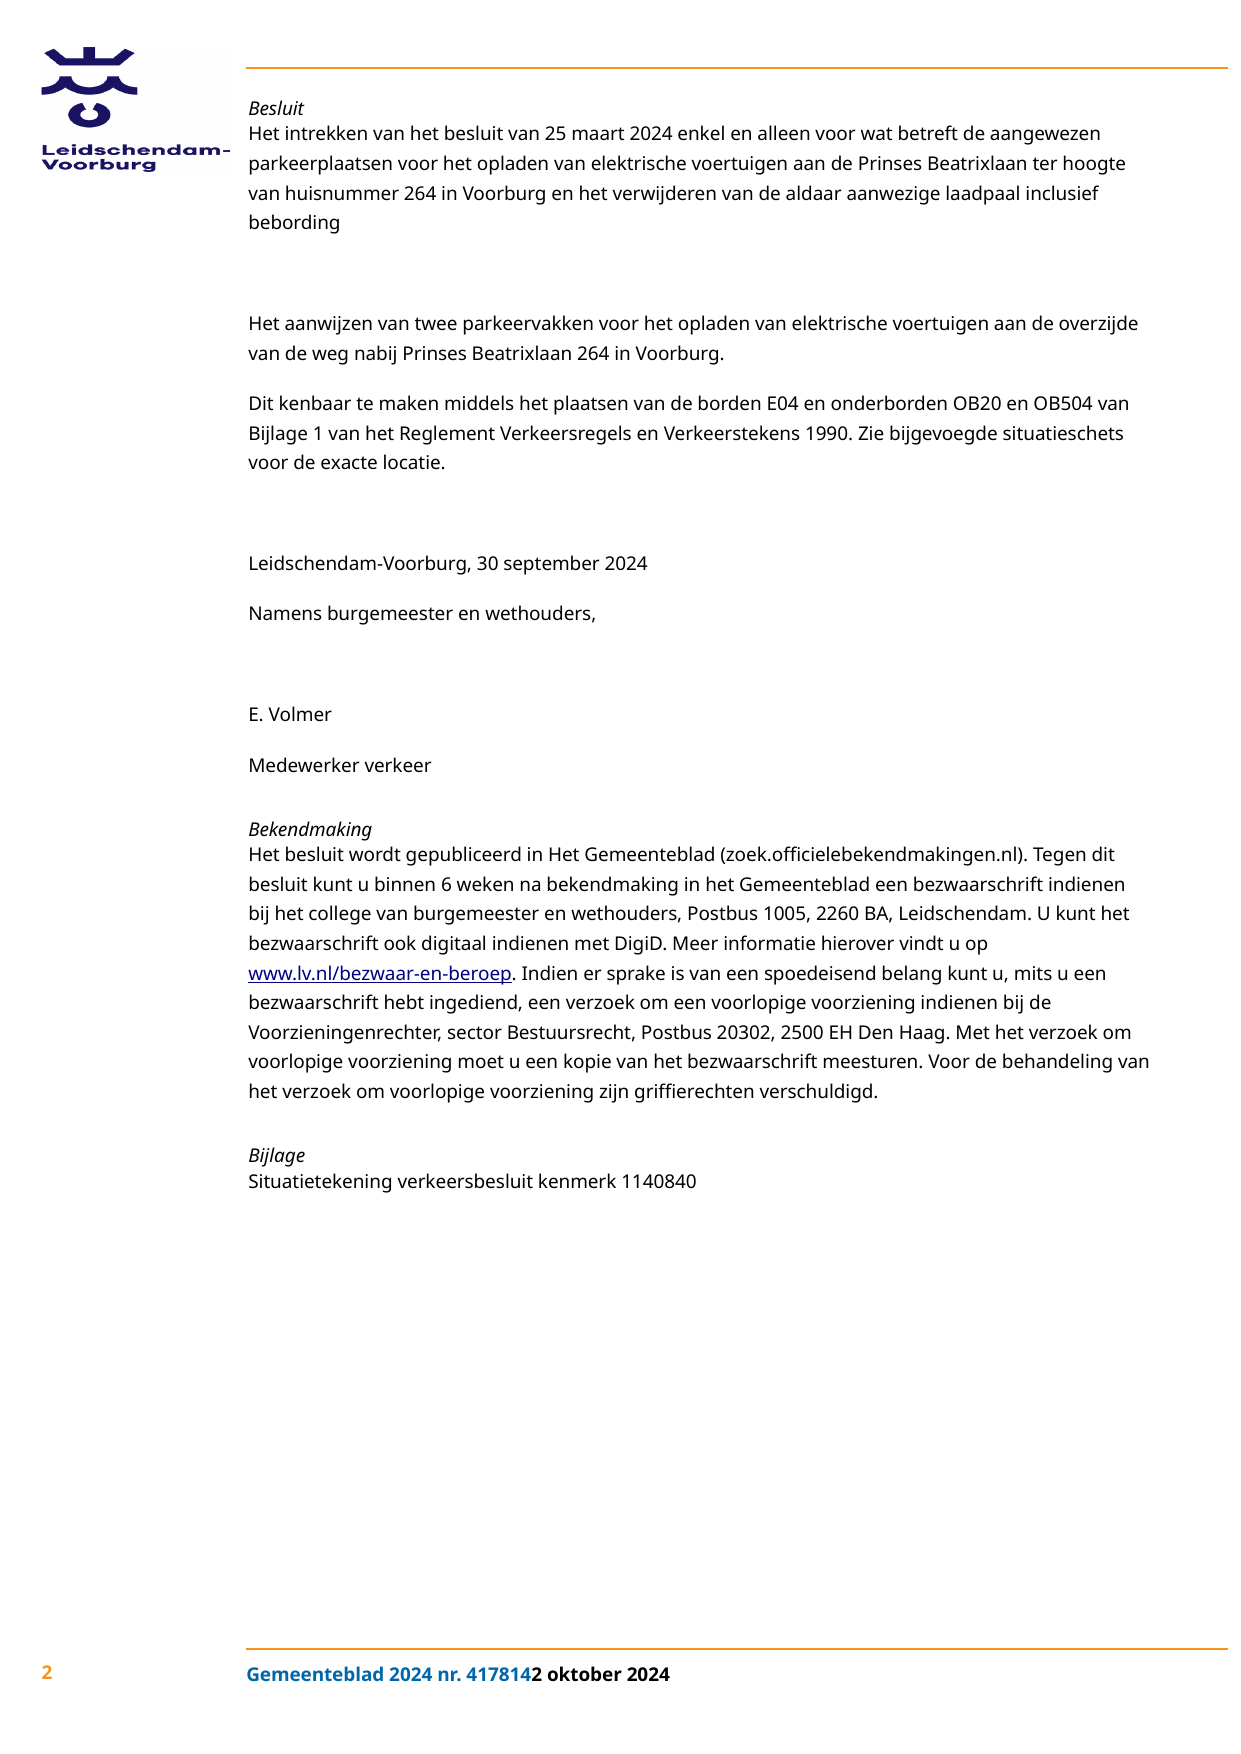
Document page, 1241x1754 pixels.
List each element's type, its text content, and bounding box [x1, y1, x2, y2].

text Medewerker verkeer [248, 752, 1152, 777]
text Situatietekening verkeersbesluit kenmerk 1140840 [248, 1168, 1152, 1193]
text Het aanwijzen van twee parkeervakken voor het opladen van elektrische voertuigen aan de overzijde van de weg nabij Prinses Beatrixlaan 264 in Voorburg. [248, 310, 1152, 365]
text Dit kenbaar te maken middels het plaatsen van de borden E04 en onderborden OB20 en OB504 van Bijlage 1 van het Reglement Verkeersregels en Verkeerstekens 1990. Zie bijgevoegde situatieschets voor de exacte locatie. [248, 390, 1152, 475]
text Bijlage [248, 1142, 1152, 1168]
text E. Volmer [248, 701, 1152, 727]
text Namens burgemeester en wethouders, [248, 601, 1152, 626]
text Het besluit wordt gepubliceerd in Het Gemeenteblad (zoek.officielebekendmakingen.nl). Tegen dit besluit kunt u binnen 6 weken na bekendmaking in het Gemeenteblad een bezwaarschrift indienen bij het college van burgemeester en wethouders, Postbus 1005, 2260 BA, Leidschendam. U kunt het bezwaarschrift ook digitaal indienen met DigiD. Meer informatie hierover vindt u op www.lv.nl/bezwaar-en-beroep. Indien er sprake is van een spoedeisend belang kunt u, mits u een bezwaarschrift hebt ingediend, een verzoek om een voorlopige voorziening indienen bij de Voorzieningenrechter, sector Bestuursrecht, Postbus 20302, 2500 EH Den Haag. Met het verzoek om voorlopige voorziening moet u een kopie van het bezwaarschrift meesturen. Voor de behandeling van het verzoek om voorlopige voorziening zijn griffierechten verschuldigd. [248, 841, 1152, 1104]
text Leidschendam-Voorburg, 30 september 2024 [248, 550, 1152, 576]
picture [41, 47, 231, 172]
text Het intrekken van het besluit van 25 maart 2024 enkel en alleen voor wat betreft de aangewezen parkeerplaatsen voor het opladen van elektrische voertuigen aan de Prinses Beatrixlaan ter hoogte van huisnummer 264 in Voorburg en het verwijderen van de aldaar aanwezige laadpaal inclusief bebording [248, 121, 1152, 235]
text Bekendmaking [248, 816, 1152, 841]
text Besluit [248, 95, 1152, 121]
